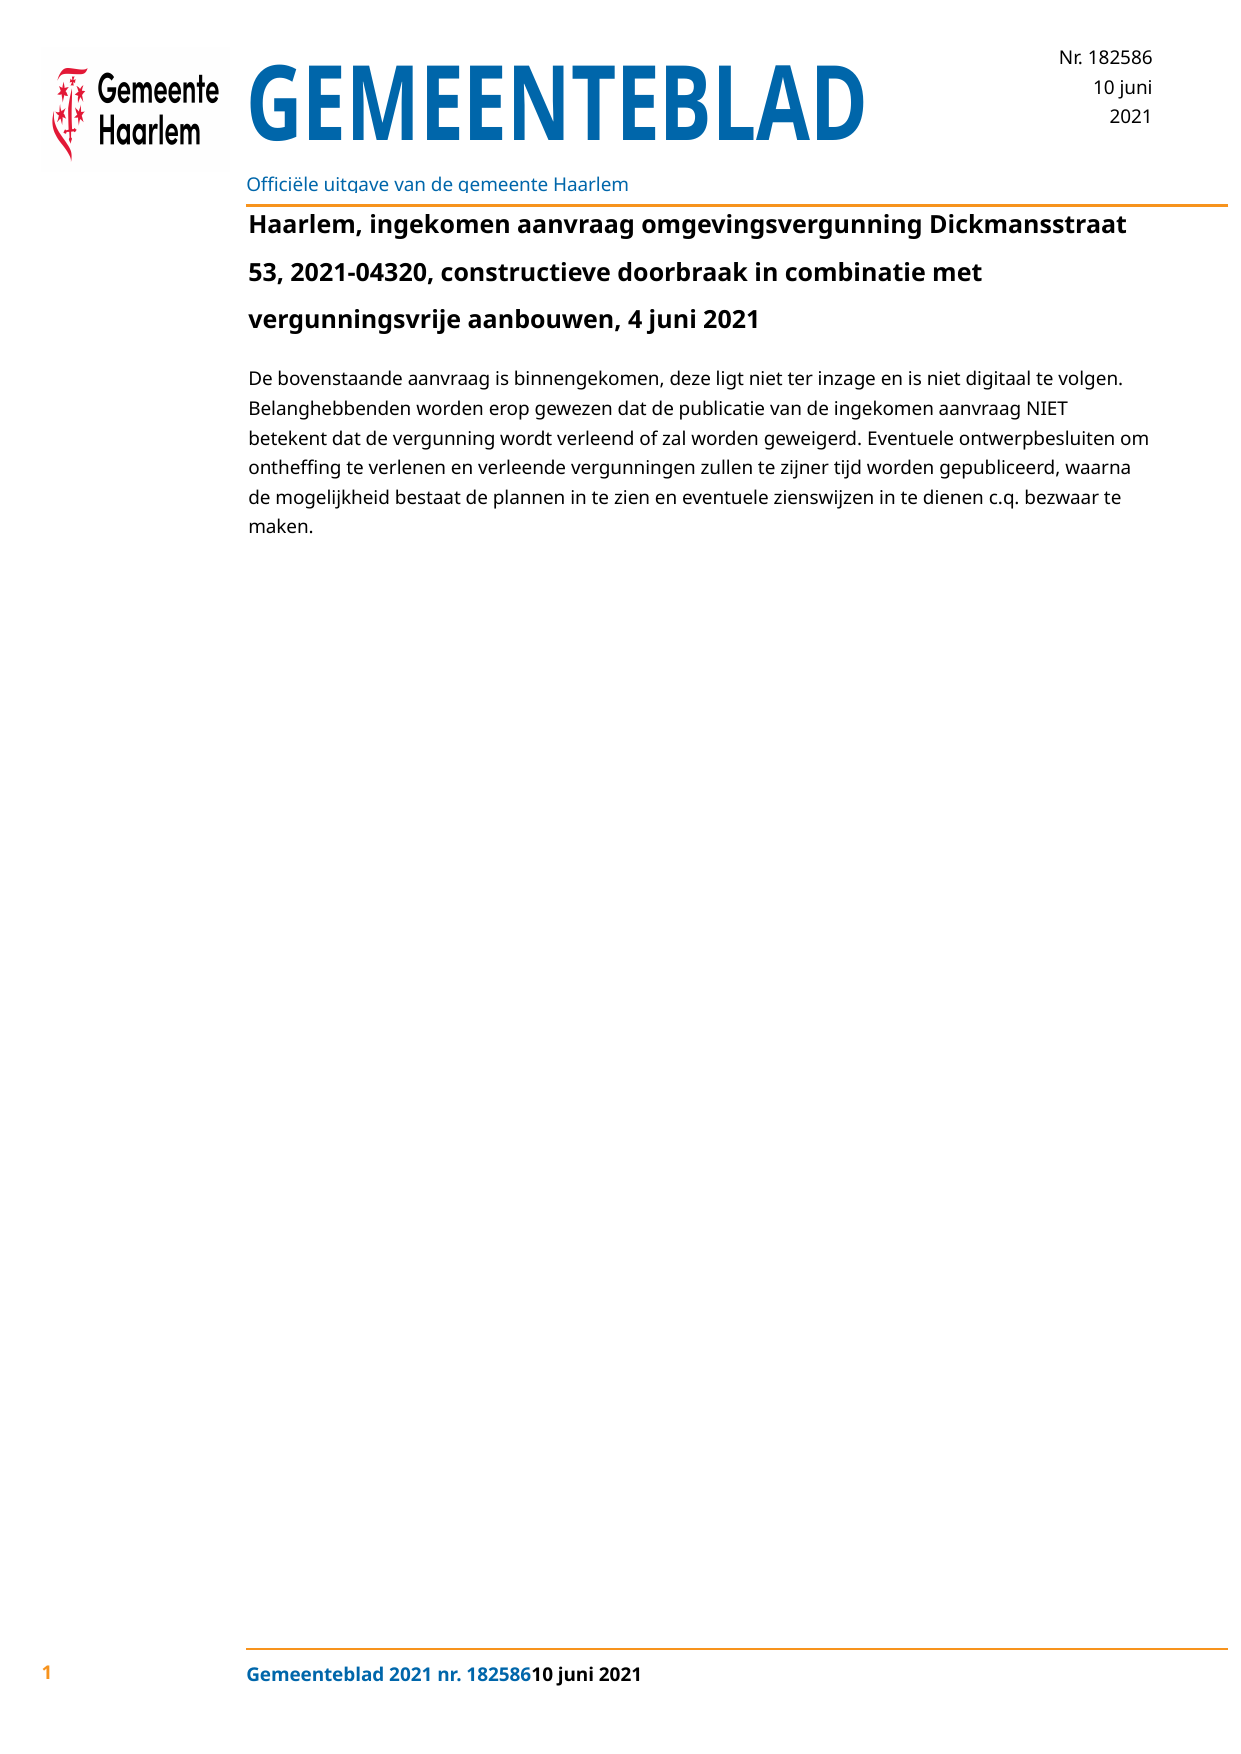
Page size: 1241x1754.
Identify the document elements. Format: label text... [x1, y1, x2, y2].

picture [41, 47, 231, 172]
text De bovenstaande aanvraag is binnengekomen, deze ligt niet ter inzage en is niet digitaal te volgen. Belanghebbenden worden erop gewezen dat de publicatie van de ingekomen aanvraag NIET betekent dat de vergunning wordt verleend of zal worden geweigerd. Eventuele ontwerpbesluiten om ontheffing te verlenen en verleende vergunningen zullen te zijner tijd worden gepubliceerd, waarna de mogelijkheid bestaat de plannen in te zien en eventuele zienswijzen in te dienen c.q. bezwaar te maken. [248, 366, 1152, 539]
text Haarlem, ingekomen aanvraag omgevingsvergunning Dickmansstraat 53, 2021-04320, constructieve doorbraak in combinatie met vergunningsvrije aanbouwen, 4 juni 2021 [248, 207, 1152, 336]
